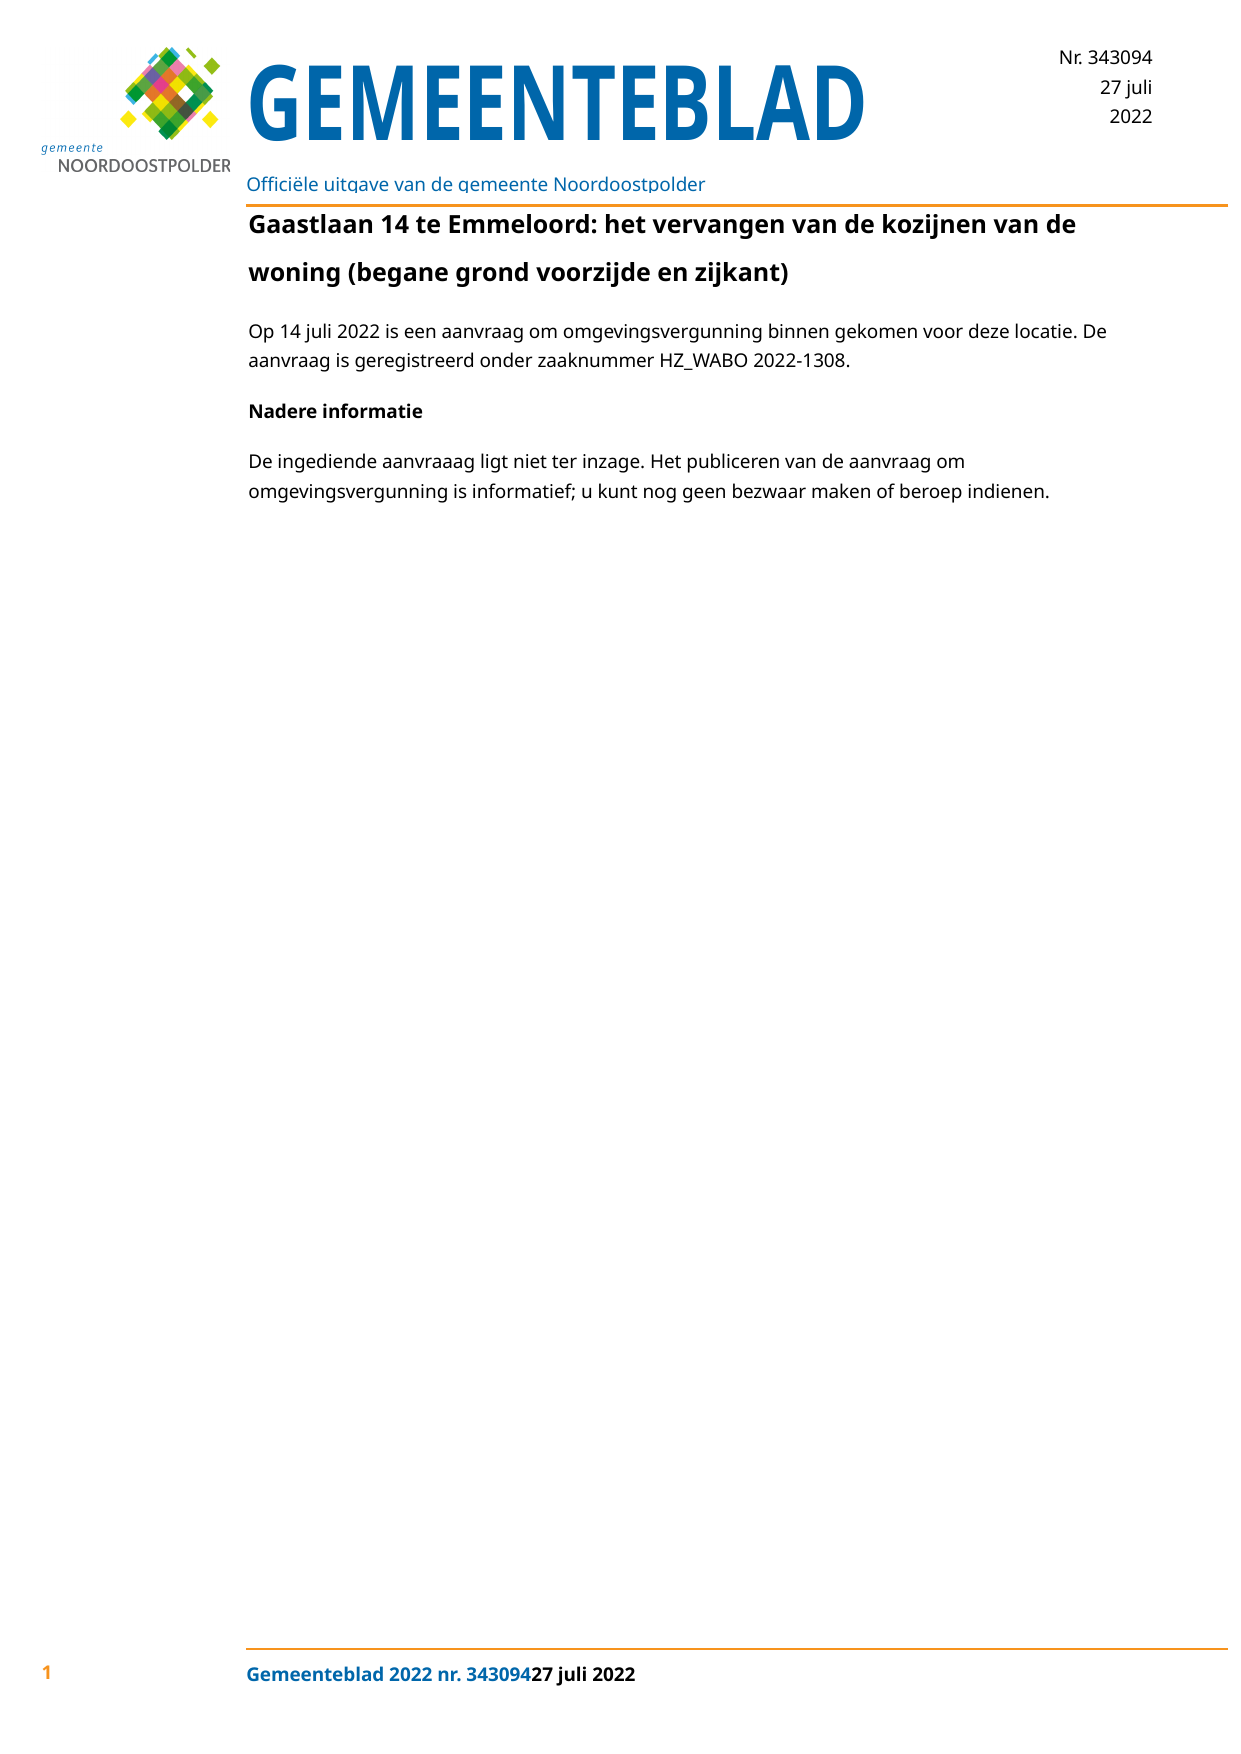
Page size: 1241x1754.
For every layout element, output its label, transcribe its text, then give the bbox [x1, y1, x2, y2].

text Nadere informatie [248, 398, 1152, 424]
text De ingediende aanvraaag ligt niet ter inzage. Het publiceren van de aanvraag om omgevingsvergunning is informatief; u kunt nog geen bezwaar maken of beroep indienen. [248, 448, 1152, 504]
text Op 14 juli 2022 is een aanvraag om omgevingsvergunning binnen gekomen voor deze locatie. De aanvraag is geregistreerd onder zaaknummer HZ_WABO 2022-1308. [248, 318, 1152, 373]
picture [41, 47, 231, 172]
text Gaastlaan 14 te Emmeloord: het vervangen van de kozijnen van de woning (begane grond voorzijde en zijkant) [248, 207, 1152, 288]
